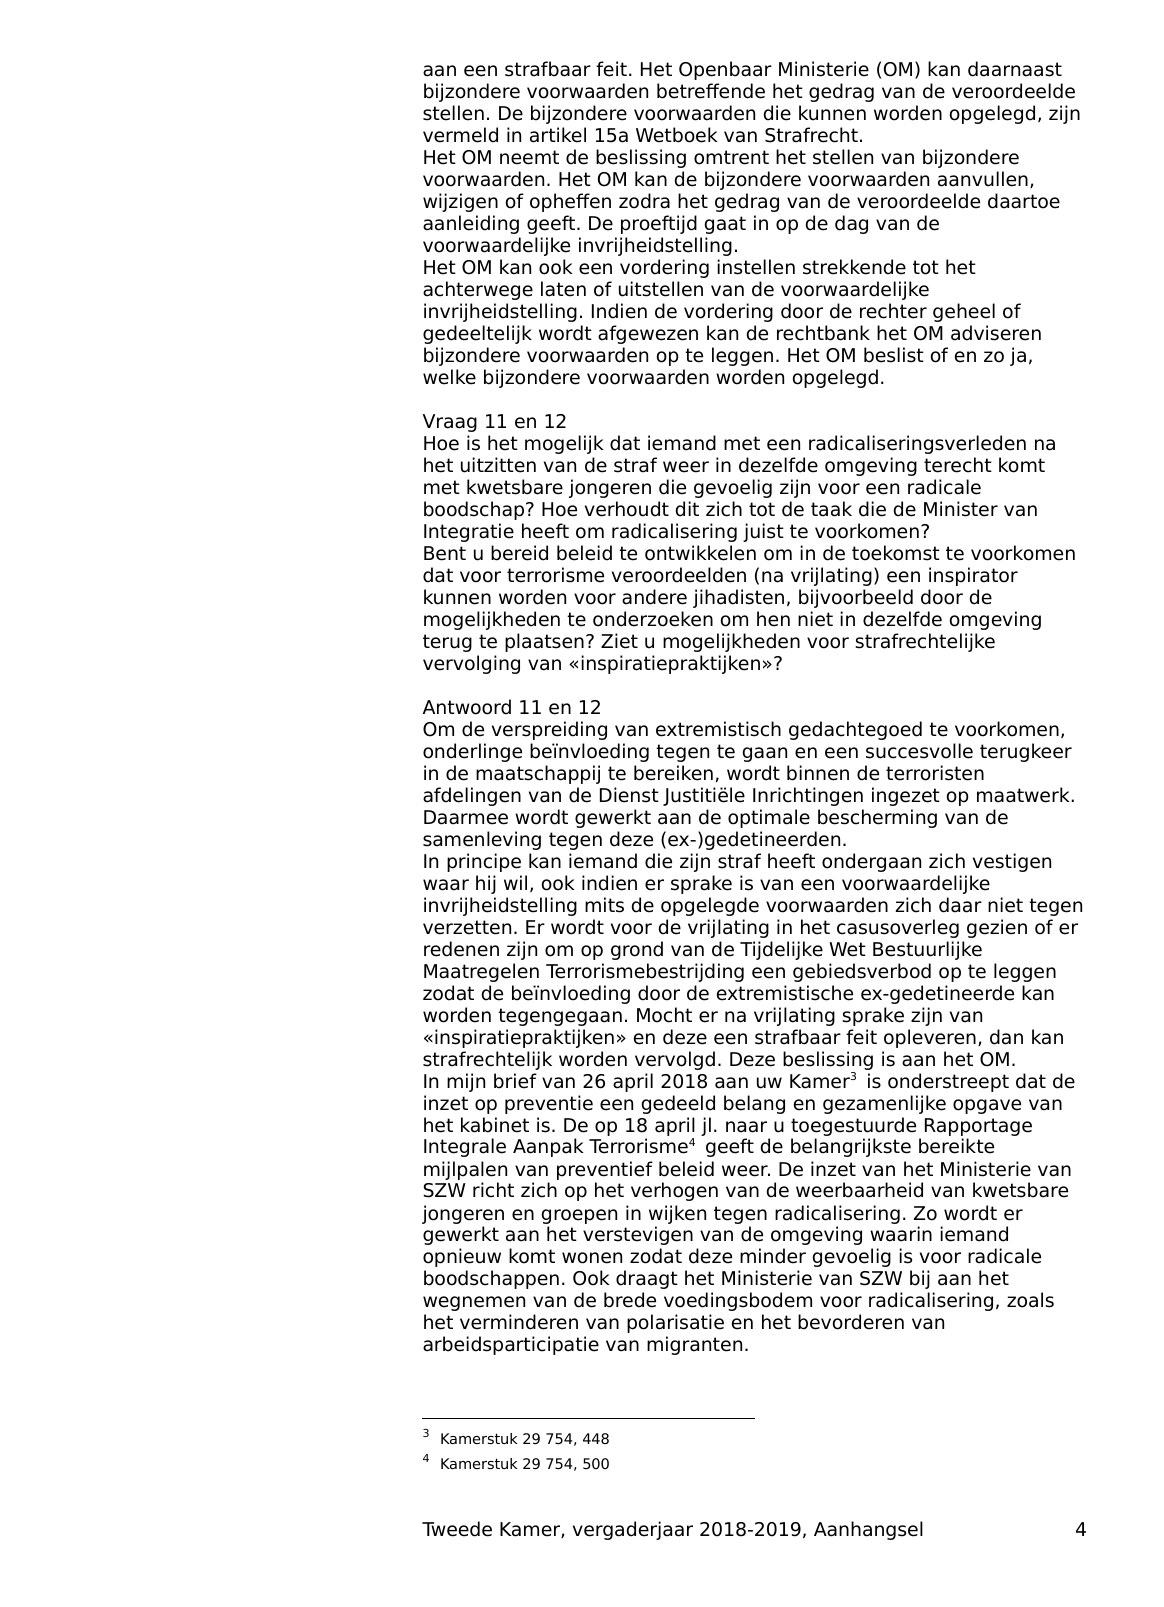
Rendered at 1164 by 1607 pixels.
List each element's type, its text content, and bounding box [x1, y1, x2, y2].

text Hoe is het mogelijk dat iemand met een radicaliseringsverleden na het uitzitten van de straf weer in dezelfde omgeving terecht komt met kwetsbare jongeren die gevoelig zijn voor een radicale boodschap? Hoe verhoudt dit zich tot de taak die de Minister van Integratie heeft om radicalisering juist te voorkomen? [422, 433, 1087, 543]
text Vraag 11 en 12 [422, 411, 1087, 433]
text Kamerstuk 29 754, 448 [422, 1427, 1087, 1449]
text Kamerstuk 29 754, 500 [422, 1452, 1087, 1474]
text Het OM kan ook een vordering instellen strekkende tot het achterwege laten of uitstellen van de voorwaardelijke invrijheidstelling. Indien de vordering door de rechter geheel of gedeeltelijk wordt afgewezen kan de rechtbank het OM adviseren bijzondere voorwaarden op te leggen. Het OM beslist of en zo ja, welke bijzondere voorwaarden worden opgelegd. [422, 257, 1087, 389]
text In mijn brief van 26 april 2018 aan uw Kamer is onderstreept dat de inzet op preventie een gedeeld belang en gezamenlijke opgave van het kabinet is. De op 18 april jl. naar u toegestuurde Rapportage Integrale Aanpak Terrorisme geeft de belangrijkste bereikte mijlpalen van preventief beleid weer. De inzet van het Ministerie van SZW richt zich op het verhogen van de weerbaarheid van kwetsbare jongeren en groepen in wijken tegen radicalisering. Zo wordt er gewerkt aan het verstevigen van de omgeving waarin iemand opnieuw komt wonen zodat deze minder gevoelig is voor radicale boodschappen. Ook draagt het Ministerie van SZW bij aan het wegnemen van de brede voedingsbodem voor radicalisering, zoals het verminderen van polarisatie en het bevorderen van arbeidsparticipatie van migranten. [422, 1071, 1087, 1356]
text Bent u bereid beleid te ontwikkelen om in de toekomst te voorkomen dat voor terrorisme veroordeelden (na vrijlating) een inspirator kunnen worden voor andere jihadisten, bijvoorbeeld door de mogelijkheden te onderzoeken om hen niet in dezelfde omgeving terug te plaatsen? Ziet u mogelijkheden voor strafrechtelijke vervolging van «inspiratiepraktijken»? [422, 543, 1087, 675]
text In principe kan iemand die zijn straf heeft ondergaan zich vestigen waar hij wil, ook indien er sprake is van een voorwaardelijke invrijheidstelling mits de opgelegde voorwaarden zich daar niet tegen verzetten. Er wordt voor de vrijlating in het casusoverleg gezien of er redenen zijn om op grond van de Tijdelijke Wet Bestuurlijke Maatregelen Terrorismebestrijding een gebiedsverbod op te leggen zodat de beïnvloeding door de extremistische ex-gedetineerde kan worden tegengegaan. Mocht er na vrijlating sprake zijn van «inspiratiepraktijken» en deze een strafbaar feit opleveren, dan kan strafrechtelijk worden vervolgd. Deze beslissing is aan het OM. [422, 851, 1087, 1071]
text Om de verspreiding van extremistisch gedachtegoed te voorkomen, onderlinge beïnvloeding tegen te gaan en een succesvolle terugkeer in de maatschappij te bereiken, wordt binnen de terroristen afdelingen van de Dienst Justitiële Inrichtingen ingezet op maatwerk. Daarmee wordt gewerkt aan de optimale bescherming van de samenleving tegen deze (ex-)gedetineerden. [422, 719, 1087, 851]
text Het OM neemt de beslissing omtrent het stellen van bijzondere voorwaarden. Het OM kan de bijzondere voorwaarden aanvullen, wijzigen of opheffen zodra het gedrag van de veroordeelde daartoe aanleiding geeft. De proeftijd gaat in op de dag van de voorwaardelijke invrijheidstelling. [422, 147, 1087, 257]
text Antwoord 11 en 12 [422, 697, 1087, 719]
text aan een strafbaar feit. Het Openbaar Ministerie (OM) kan daarnaast bijzondere voorwaarden betreffende het gedrag van de veroordeelde stellen. De bijzondere voorwaarden die kunnen worden opgelegd, zijn vermeld in artikel 15a Wetboek van Strafrecht. [422, 59, 1087, 147]
